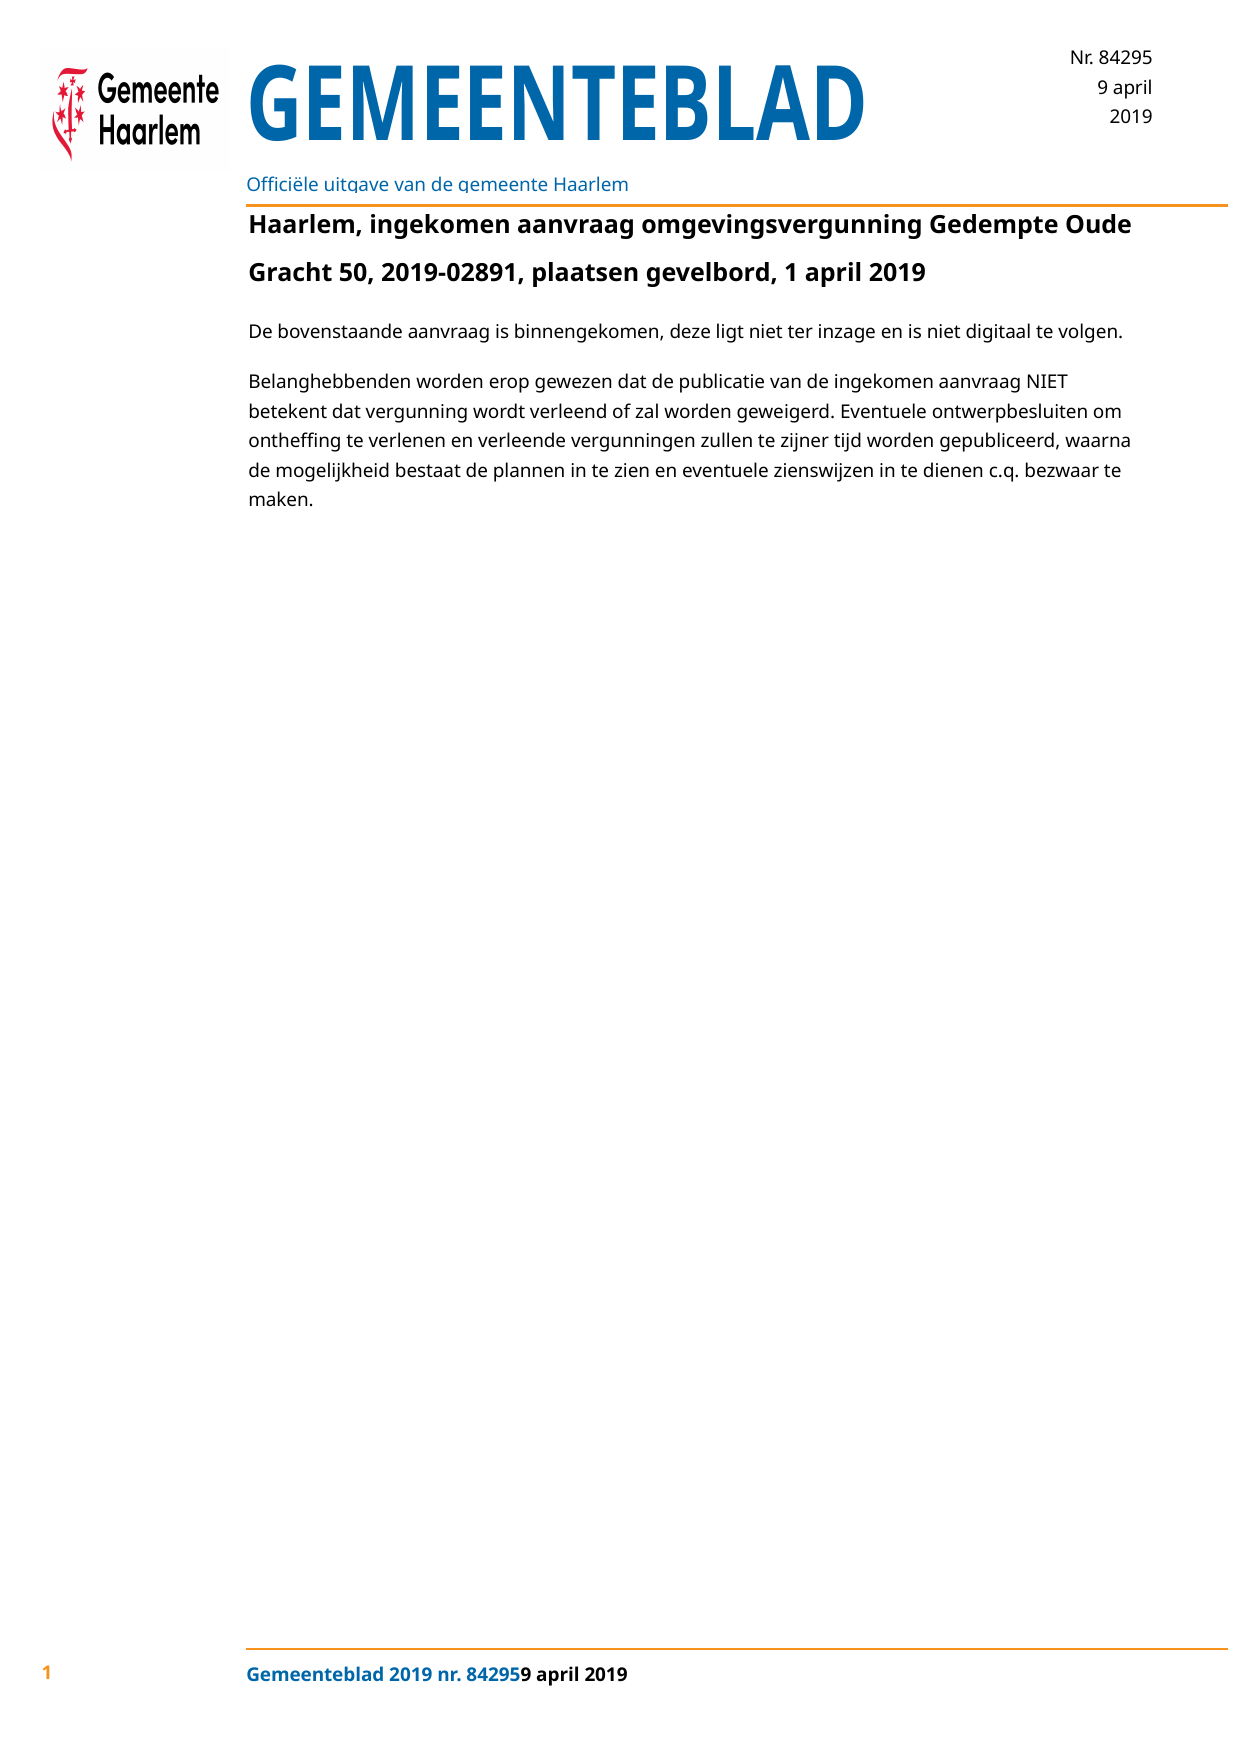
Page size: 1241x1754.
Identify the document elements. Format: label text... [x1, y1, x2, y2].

text De bovenstaande aanvraag is binnengekomen, deze ligt niet ter inzage en is niet digitaal te volgen. [248, 318, 1152, 344]
text Belanghebbenden worden erop gewezen dat de publicatie van de ingekomen aanvraag NIET betekent dat vergunning wordt verleend of zal worden geweigerd. Eventuele ontwerpbesluiten om ontheffing te verlenen en verleende vergunningen zullen te zijner tijd worden gepubliceerd, waarna de mogelijkheid bestaat de plannen in te zien en eventuele zienswijzen in te dienen c.q. bezwaar te maken. [248, 368, 1152, 512]
text Haarlem, ingekomen aanvraag omgevingsvergunning Gedempte Oude Gracht 50, 2019-02891, plaatsen gevelbord, 1 april 2019 [248, 207, 1152, 288]
picture [41, 47, 231, 172]
